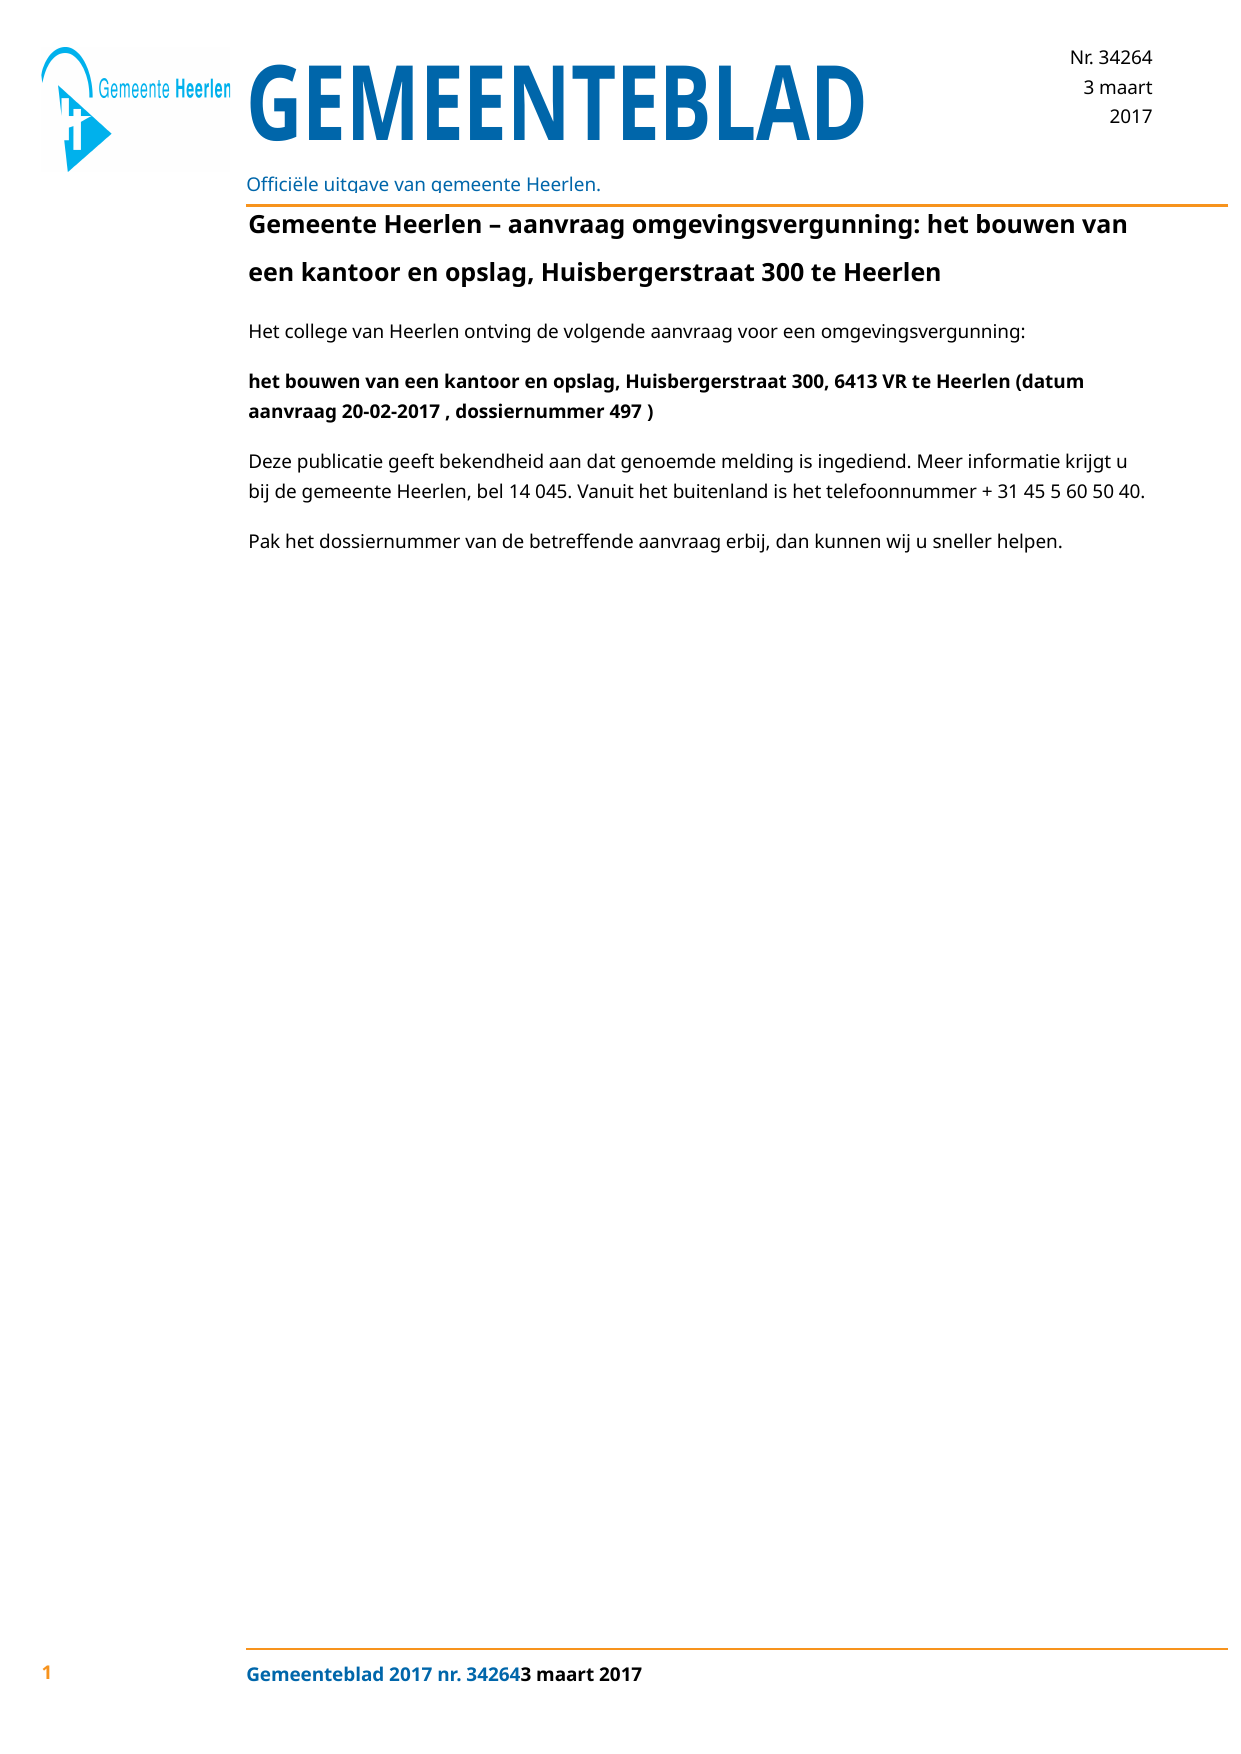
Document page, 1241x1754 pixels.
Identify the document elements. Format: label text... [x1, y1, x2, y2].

text Deze publicatie geeft bekendheid aan dat genoemde melding is ingediend. Meer informatie krijgt u bij de gemeente Heerlen, bel 14 045. Vanuit het buitenland is het telefoonnummer + 31 45 5 60 50 40. [248, 448, 1152, 504]
text het bouwen van een kantoor en opslag, Huisbergerstraat 300, 6413 VR te Heerlen (datum aanvraag 20-02-2017 , dossiernummer 497 ) [248, 368, 1152, 424]
text Pak het dossiernummer van de betreffende aanvraag erbij, dan kunnen wij u sneller helpen. [248, 528, 1152, 554]
picture [41, 47, 58, 70]
picture [41, 47, 231, 172]
text Het college van Heerlen ontving de volgende aanvraag voor een omgevingsvergunning: [248, 318, 1152, 344]
text Gemeente Heerlen – aanvraag omgevingsvergunning: het bouwen van een kantoor en opslag, Huisbergerstraat 300 te Heerlen [248, 207, 1152, 288]
